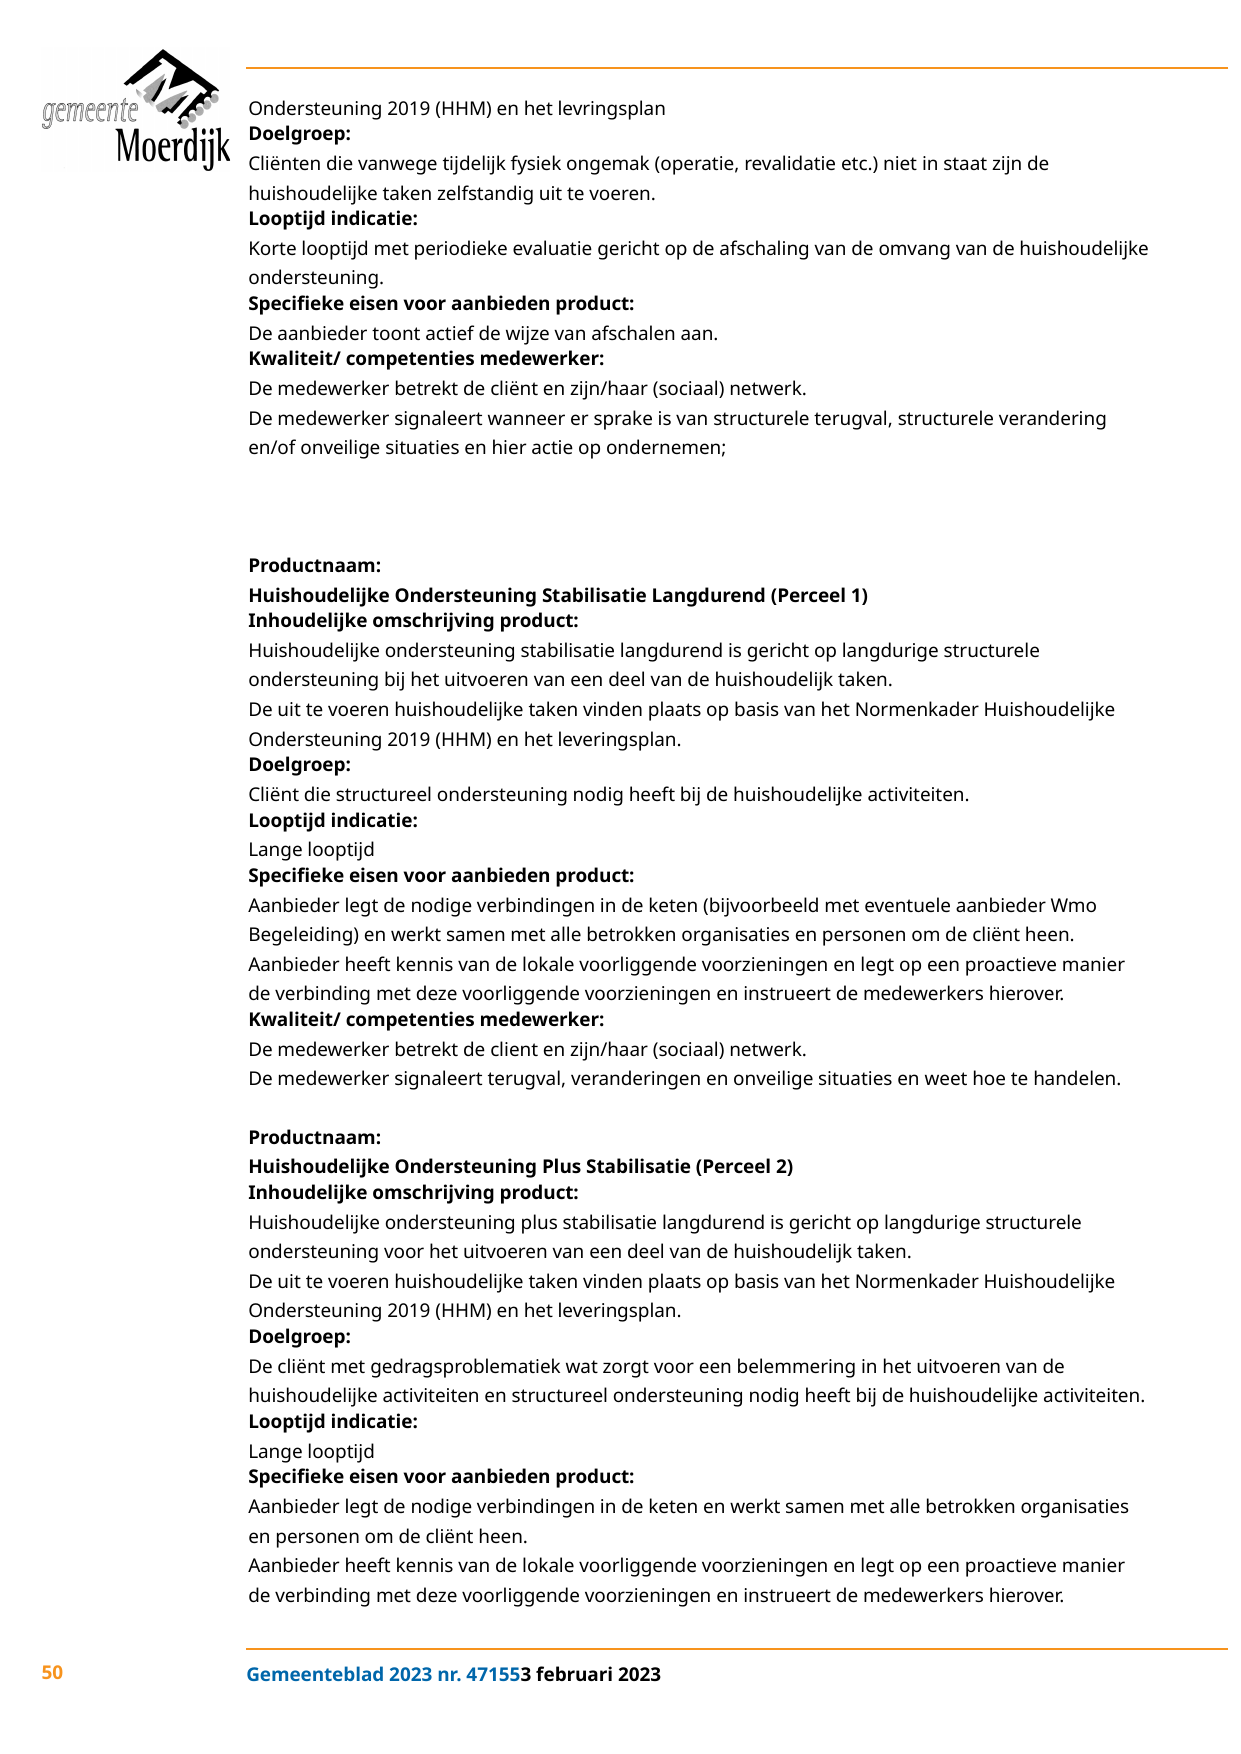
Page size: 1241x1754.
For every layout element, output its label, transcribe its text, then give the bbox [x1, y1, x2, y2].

table_cell Looptijd indicatie: Korte looptijd met periodieke evaluatie gericht op de afschaling van de omvang van de huishoudelijke ondersteuning. [248, 205, 1152, 290]
table_cell Inhoudelijke omschrijving product: Huishoudelijke ondersteuning plus stabilisatie langdurend is gericht op langdurige structurele ondersteuning voor het uitvoeren van een deel van de huishoudelijk taken. De uit te voeren huishoudelijke taken vinden plaats op basis van het Normenkader Huishoudelijke Ondersteuning 2019 (HHM) en het leveringsplan. [248, 1179, 1152, 1323]
table_cell Looptijd indicatie: Lange looptijd [248, 1408, 1152, 1464]
table_cell Doelgroep: Cliënten die vanwege tijdelijk fysiek ongemak (operatie, revalidatie etc.) niet in staat zijn de huishoudelijke taken zelfstandig uit te voeren. [248, 121, 1152, 205]
table_cell Specifieke eisen voor aanbieden product: Aanbieder legt de nodige verbindingen in de keten (bijvoorbeeld met eventuele aanbieder Wmo Begeleiding) en werkt samen met alle betrokken organisaties en personen om de cliënt heen. Aanbieder heeft kennis van de lokale voorliggende voorzieningen en legt op een proactieve manier de verbinding met deze voorliggende voorzieningen en instrueert de medewerkers hierover. [248, 862, 1152, 1006]
table_cell Kwaliteit/ competenties medewerker: De medewerker betrekt de cliënt en zijn/haar (sociaal) netwerk. De medewerker signaleert wanneer er sprake is van structurele terugval, structurele verandering en/of onveilige situaties en hier actie op ondernemen; [248, 346, 1152, 460]
table_cell Specifieke eisen voor aanbieden product: De aanbieder toont actief de wijze van afschalen aan. [248, 290, 1152, 346]
table_cell Inhoudelijke omschrijving product: Huishoudelijke ondersteuning stabilisatie langdurend is gericht op langdurige structurele ondersteuning bij het uitvoeren van een deel van de huishoudelijk taken. De uit te voeren huishoudelijke taken vinden plaats op basis van het Normenkader Huishoudelijke Ondersteuning 2019 (HHM) en het leveringsplan. [248, 608, 1152, 752]
table_header Productnaam: Huishoudelijke Ondersteuning Plus Stabilisatie (Perceel 2) [248, 1124, 1152, 1179]
table_cell Doelgroep: Cliënt die structureel ondersteuning nodig heeft bij de huishoudelijke activiteiten. [248, 752, 1152, 807]
table_cell Looptijd indicatie: Lange looptijd [248, 807, 1152, 862]
table_cell Ondersteuning 2019 (HHM) en het levringsplan [248, 95, 1152, 121]
table_cell Kwaliteit/ competenties medewerker: De medewerker betrekt de client en zijn/haar (sociaal) netwerk. De medewerker signaleert terugval, veranderingen en onveilige situaties en weet hoe te handelen. [248, 1006, 1152, 1091]
picture [41, 47, 231, 172]
table_cell Specifieke eisen voor aanbieden product: Aanbieder legt de nodige verbindingen in de keten en werkt samen met alle betrokken organisaties en personen om de cliënt heen. Aanbieder heeft kennis van de lokale voorliggende voorzieningen en legt op een proactieve manier de verbinding met deze voorliggende voorzieningen en instrueert de medewerkers hierover. [248, 1464, 1152, 1608]
table_cell Doelgroep: De cliënt met gedragsproblematiek wat zorgt voor een belemmering in het uitvoeren van de huishoudelijke activiteiten en structureel ondersteuning nodig heeft bij de huishoudelijke activiteiten. [248, 1324, 1152, 1408]
table_header Productnaam: Huishoudelijke Ondersteuning Stabilisatie Langdurend (Perceel 1) [248, 552, 1152, 607]
